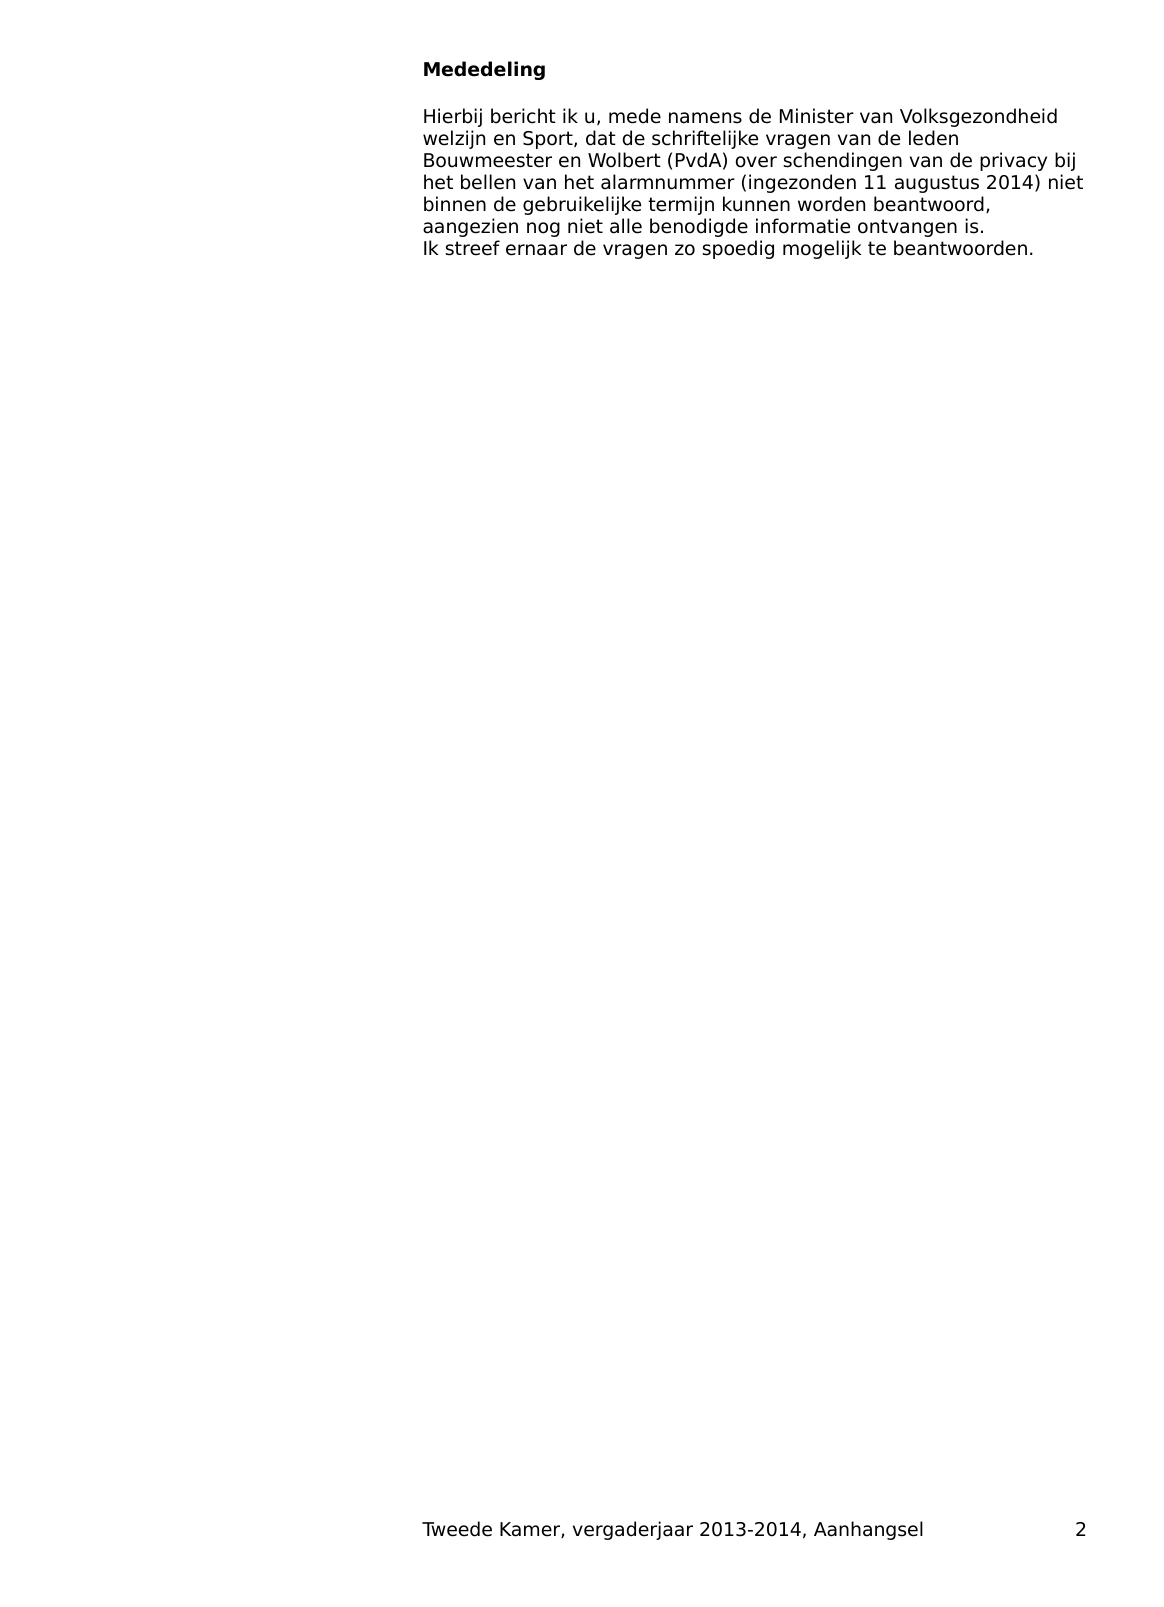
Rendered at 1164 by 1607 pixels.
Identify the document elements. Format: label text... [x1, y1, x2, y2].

text Ik streef ernaar de vragen zo spoedig mogelijk te beantwoorden. [422, 238, 1087, 260]
subtitle Mededeling [422, 59, 1087, 81]
text Hierbij bericht ik u, mede namens de Minister van Volksgezondheid welzijn en Sport, dat de schriftelijke vragen van de leden Bouwmeester en Wolbert (PvdA) over schendingen van de privacy bij het bellen van het alarmnummer (ingezonden 11 augustus 2014) niet binnen de gebruikelijke termijn kunnen worden beantwoord, aangezien nog niet alle benodigde informatie ontvangen is. [422, 106, 1087, 238]
